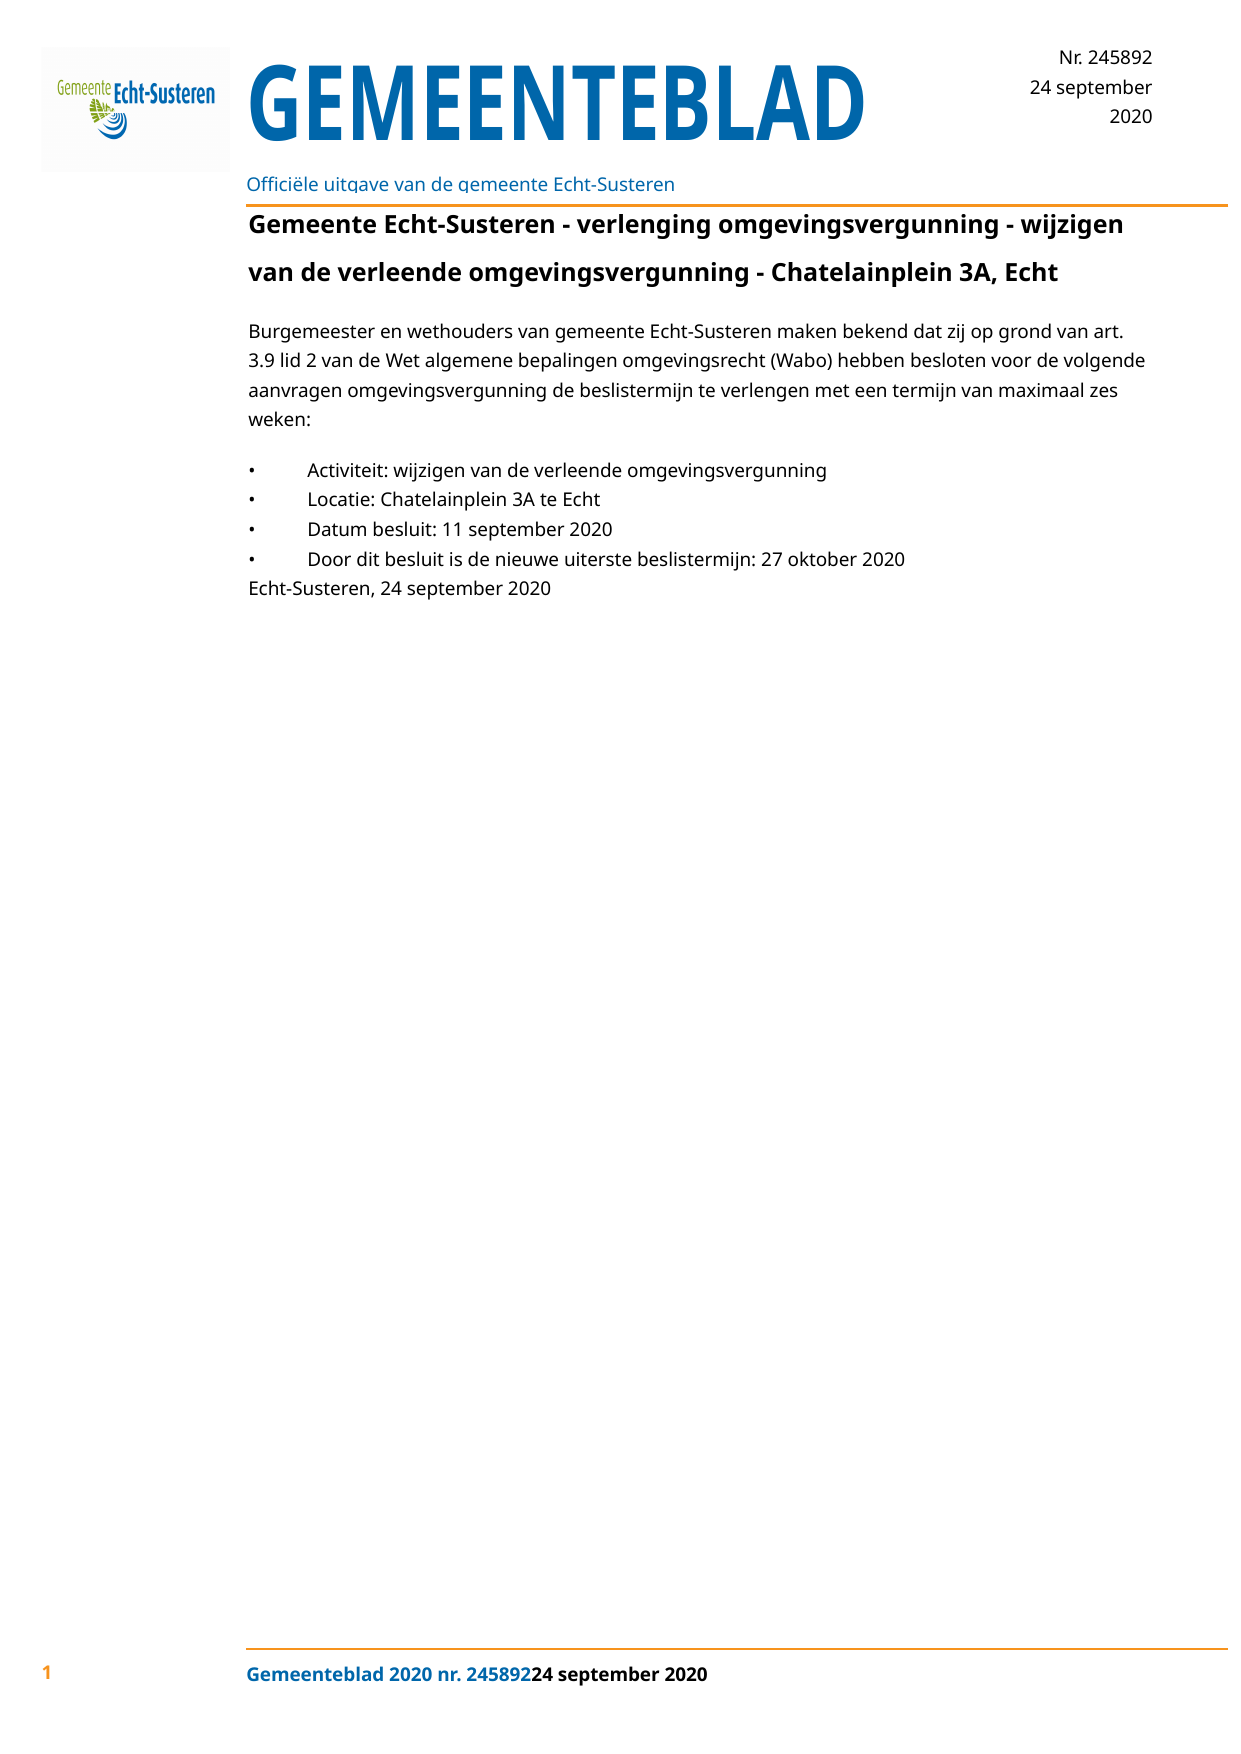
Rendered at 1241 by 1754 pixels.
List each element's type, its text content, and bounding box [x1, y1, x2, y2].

text Gemeente Echt-Susteren - verlenging omgevingsvergunning - wijzigen van de verleende omgevingsvergunning - Chatelainplein 3A, Echt [248, 207, 1152, 288]
text Echt-Susteren, 24 september 2020 [248, 575, 1152, 601]
list Activiteit: wijzigen van de verleende omgevingsvergunning [248, 457, 1152, 483]
list Locatie: Chatelainplein 3A te Echt [248, 487, 1152, 512]
picture [41, 47, 231, 172]
list Door dit besluit is de nieuwe uiterste beslistermijn: 27 oktober 2020 [248, 546, 1152, 572]
text Burgemeester en wethouders van gemeente Echt-Susteren maken bekend dat zij op grond van art. 3.9 lid 2 van de Wet algemene bepalingen omgevingsrecht (Wabo) hebben besloten voor de volgende aanvragen omgevingsvergunning de beslistermijn te verlengen met een termijn van maximaal zes weken: [248, 318, 1152, 432]
list Datum besluit: 11 september 2020 [248, 516, 1152, 542]
